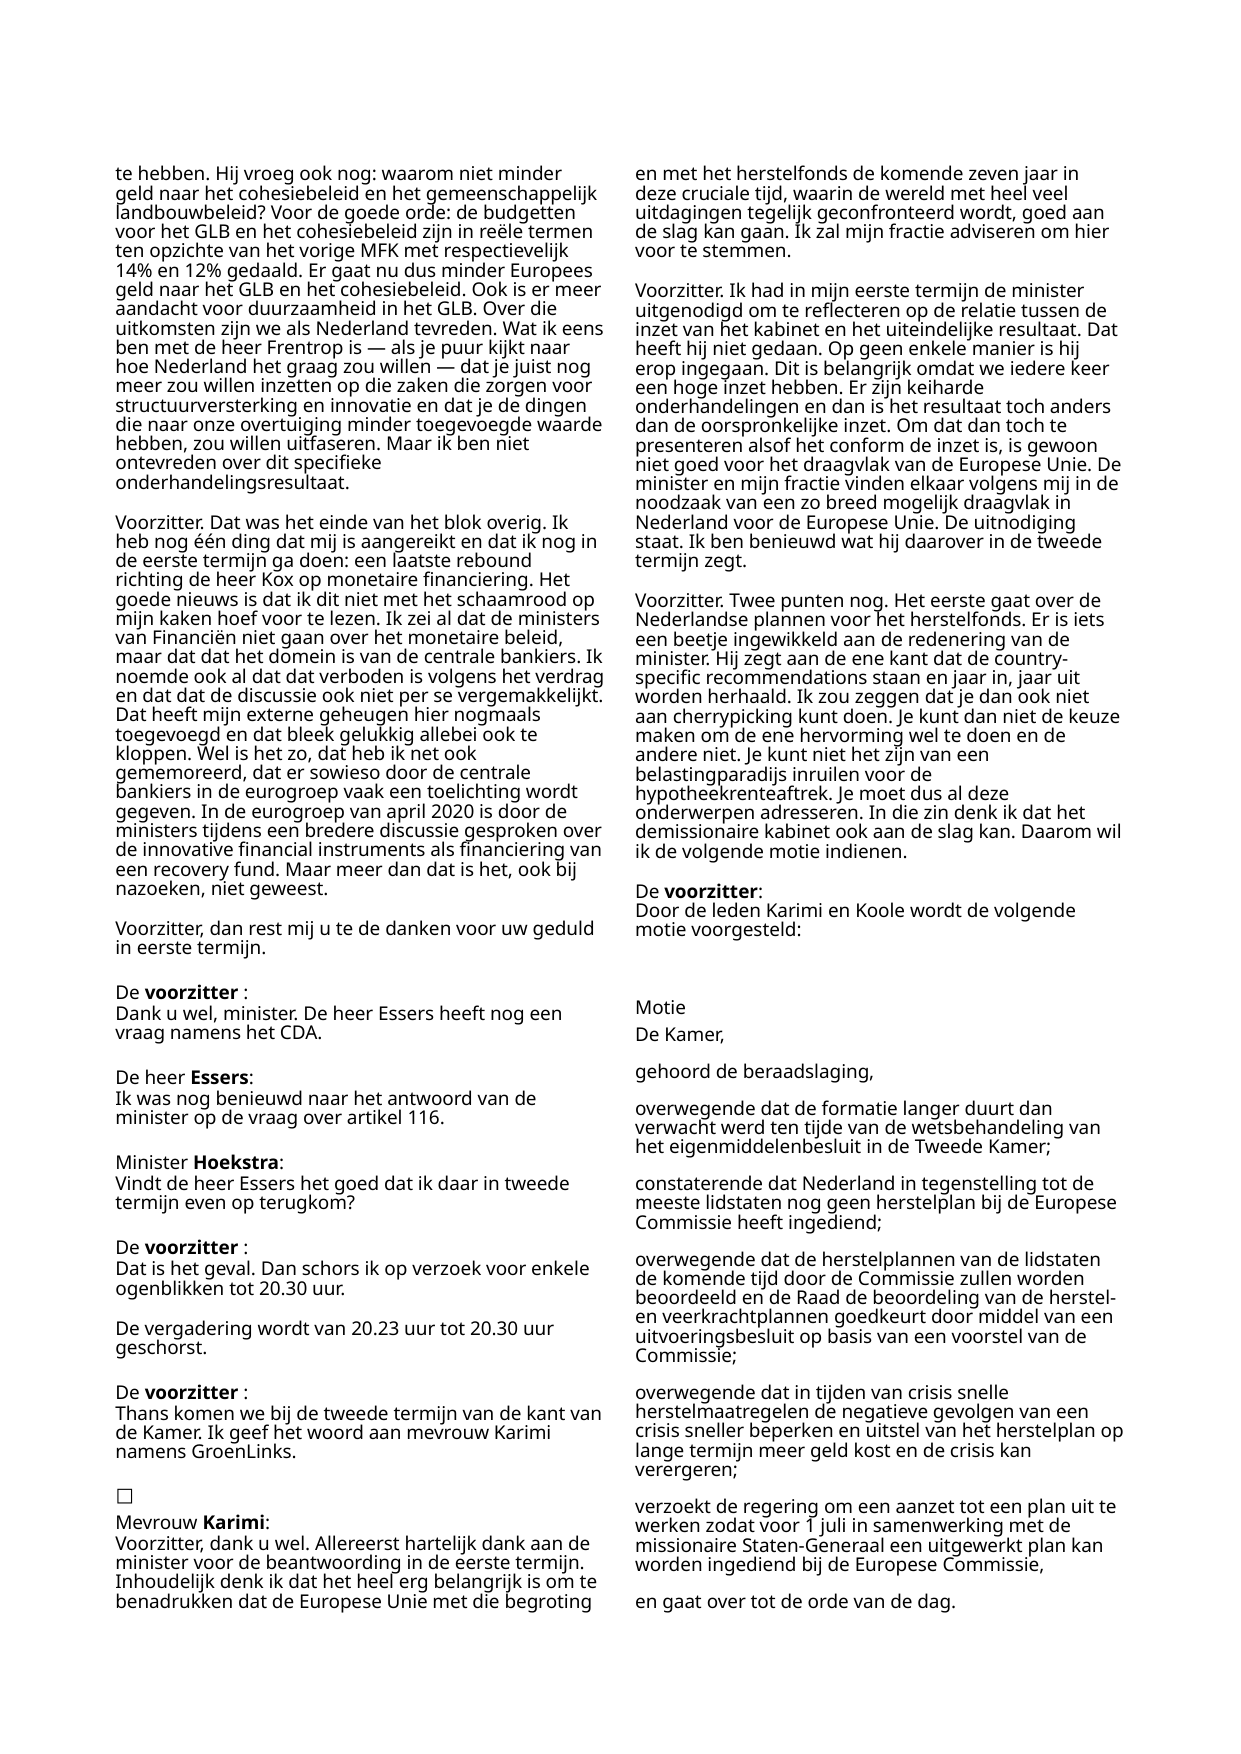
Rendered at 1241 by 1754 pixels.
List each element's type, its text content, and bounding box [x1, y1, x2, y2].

text Voorzitter. Dat was het einde van het blok overig. Ik heb nog één ding dat mij is aangereikt en dat ik nog in de eerste termijn ga doen: een laatste rebound richting de heer Kox op monetaire financiering. Het goede nieuws is dat ik dit niet met het schaamrood op mijn kaken hoef voor te lezen. Ik zei al dat de ministers van Financiën niet gaan over het monetaire beleid, maar dat dat het domein is van de centrale bankiers. Ik noemde ook al dat dat verboden is volgens het verdrag en dat dat de discussie ook niet per se vergemakkelijkt. Dat heeft mijn externe geheugen hier nogmaals toegevoegd en dat bleek gelukkig allebei ook te kloppen. Wel is het zo, dat heb ik net ook gememoreerd, dat er sowieso door de centrale bankiers in de eurogroep vaak een toelichting wordt gegeven. In de eurogroep van april 2020 is door de ministers tijdens een bredere discussie gesproken over de innovative financial instruments als financiering van een recovery fund. Maar meer dan dat is het, ook bij nazoeken, niet geweest. [115, 514, 605, 899]
text De voorzitter : [115, 1234, 605, 1260]
text constaterende dat Nederland in tegenstelling tot de meeste lidstaten nog geen herstelplan bij de Europese Commissie heeft ingediend; [635, 1175, 1125, 1233]
text overwegende dat in tijden van crisis snelle herstelmaatregelen de negatieve gevolgen van een crisis sneller beperken en uitstel van het herstelplan op lange termijn meer geld kost en de crisis kan verergeren; [635, 1384, 1125, 1480]
text verzoekt de regering om een aanzet tot een plan uit te werken zodat voor 1 juli in samenwerking met de missionaire Staten-Generaal een uitgewerkt plan kan worden ingediend bij de Europese Commissie, [635, 1498, 1125, 1575]
text Ik was nog benieuwd naar het antwoord van de minister op de vraag over artikel 116. [115, 1090, 605, 1128]
text Thans komen we bij de tweede termijn van de kant van de Kamer. Ik geef het woord aan mevrouw Karimi namens GroenLinks. [115, 1405, 605, 1462]
text Minister Hoekstra: [115, 1149, 605, 1175]
text overwegende dat de formatie langer duurt dan verwacht werd ten tijde van de wetsbehandeling van het eigenmiddelenbesluit in de Tweede Kamer; [635, 1099, 1125, 1157]
text De heer Essers: [115, 1064, 605, 1090]
text De voorzitter: [635, 883, 1125, 902]
text Door de leden Karimi en Koole wordt de volgende motie voorgesteld: [635, 902, 1125, 941]
text Voorzitter. Twee punten nog. Het eerste gaat over de Nederlandse plannen voor het herstelfonds. Er is iets een beetje ingewikkeld aan de redenering van de minister. Hij zegt aan de ene kant dat de country-specific recommendations staan en jaar in, jaar uit worden herhaald. Ik zou zeggen dat je dan ook niet aan cherrypicking kunt doen. Je kunt dan niet de keuze maken om de ene hervorming wel te doen en de andere niet. Je kunt niet het zijn van een belastingparadijs inruilen voor de hypotheekrenteaftrek. Je moet dus al deze onderwerpen adresseren. In die zin denk ik dat het demissionaire kabinet ook aan de slag kan. Daarom wil ik de volgende motie indienen. [635, 592, 1125, 862]
text Mevrouw Karimi: [115, 1509, 605, 1535]
text Dank u wel, minister. De heer Essers heeft nog een vraag namens het CDA. [115, 1005, 605, 1043]
text overwegende dat de herstelplannen van de lidstaten de komende tijd door de Commissie zullen worden beoordeeld en de Raad de beoordeling van de herstel- en veerkrachtplannen goedkeurt door middel van een uitvoeringsbesluit op basis van een voorstel van de Commissie; [635, 1251, 1125, 1366]
text De vergadering wordt van 20.23 uur tot 20.30 uur geschorst. [115, 1319, 605, 1358]
text Voorzitter. Ik had in mijn eerste termijn de minister uitgenodigd om te reflecteren op de relatie tussen de inzet van het kabinet en het uiteindelijke resultaat. Dat heeft hij niet gedaan. Op geen enkele manier is hij erop ingegaan. Dit is belangrijk omdat we iedere keer een hoge inzet hebben. Er zijn keiharde onderhandelingen en dan is het resultaat toch anders dan de oorspronkelijke inzet. Om dat dan toch te presenteren alsof het conform de inzet is, is gewoon niet goed voor het draagvlak van de Europese Unie. De minister en mijn fractie vinden elkaar volgens mij in de noodzaak van een zo breed mogelijk draagvlak in Nederland voor de Europese Unie. De uitnodiging staat. Ik ben benieuwd wat hij daarover in de tweede termijn zegt. [635, 282, 1125, 571]
text De Kamer, [635, 1026, 1125, 1045]
text en gaat over tot de orde van de dag. [635, 1593, 1125, 1612]
text De voorzitter : [115, 979, 605, 1005]
text te hebben. Hij vroeg ook nog: waarom niet minder geld naar het cohesiebeleid en het gemeenschappelijk landbouwbeleid? Voor de goede orde: de budgetten voor het GLB en het cohesiebeleid zijn in reële termen ten opzichte van het vorige MFK met respectievelijk 14% en 12% gedaald. Er gaat nu dus minder Europees geld naar het GLB en het cohesiebeleid. Ook is er meer aandacht voor duurzaamheid in het GLB. Over die uitkomsten zijn we als Nederland tevreden. Wat ik eens ben met de heer Frentrop is — als je puur kijkt naar hoe Nederland het graag zou willen — dat je juist nog meer zou willen inzetten op die zaken die zorgen voor structuurversterking en innovatie en dat je de dingen die naar onze overtuiging minder toegevoegde waarde hebben, zou willen uitfaseren. Maar ik ben niet ontevreden over dit specifieke onderhandelingsresultaat. [115, 165, 605, 493]
text Dat is het geval. Dan schors ik op verzoek voor enkele ogenblikken tot 20.30 uur. [115, 1260, 605, 1299]
text Voorzitter, dank u wel. Allereerst hartelijk dank aan de minister voor de beantwoording in de eerste termijn. Inhoudelijk denk ik dat het heel erg belangrijk is om te benadrukken dat de Europese Unie met die begroting [115, 1535, 605, 1612]
text De voorzitter : [115, 1379, 605, 1405]
text Voorzitter, dan rest mij u te de danken voor uw geduld in eerste termijn. [115, 920, 605, 958]
text ⬜ [115, 1483, 605, 1509]
text gehoord de beraadslaging, [635, 1063, 1125, 1082]
text en met het herstelfonds de komende zeven jaar in deze cruciale tijd, waarin de wereld met heel veel uitdagingen tegelijk geconfronteerd wordt, goed aan de slag kan gaan. Ik zal mijn fractie adviseren om hier voor te stemmen. [635, 165, 1125, 262]
text Motie [635, 994, 1125, 1020]
text Vindt de heer Essers het goed dat ik daar in tweede termijn even op terugkom? [115, 1175, 605, 1214]
